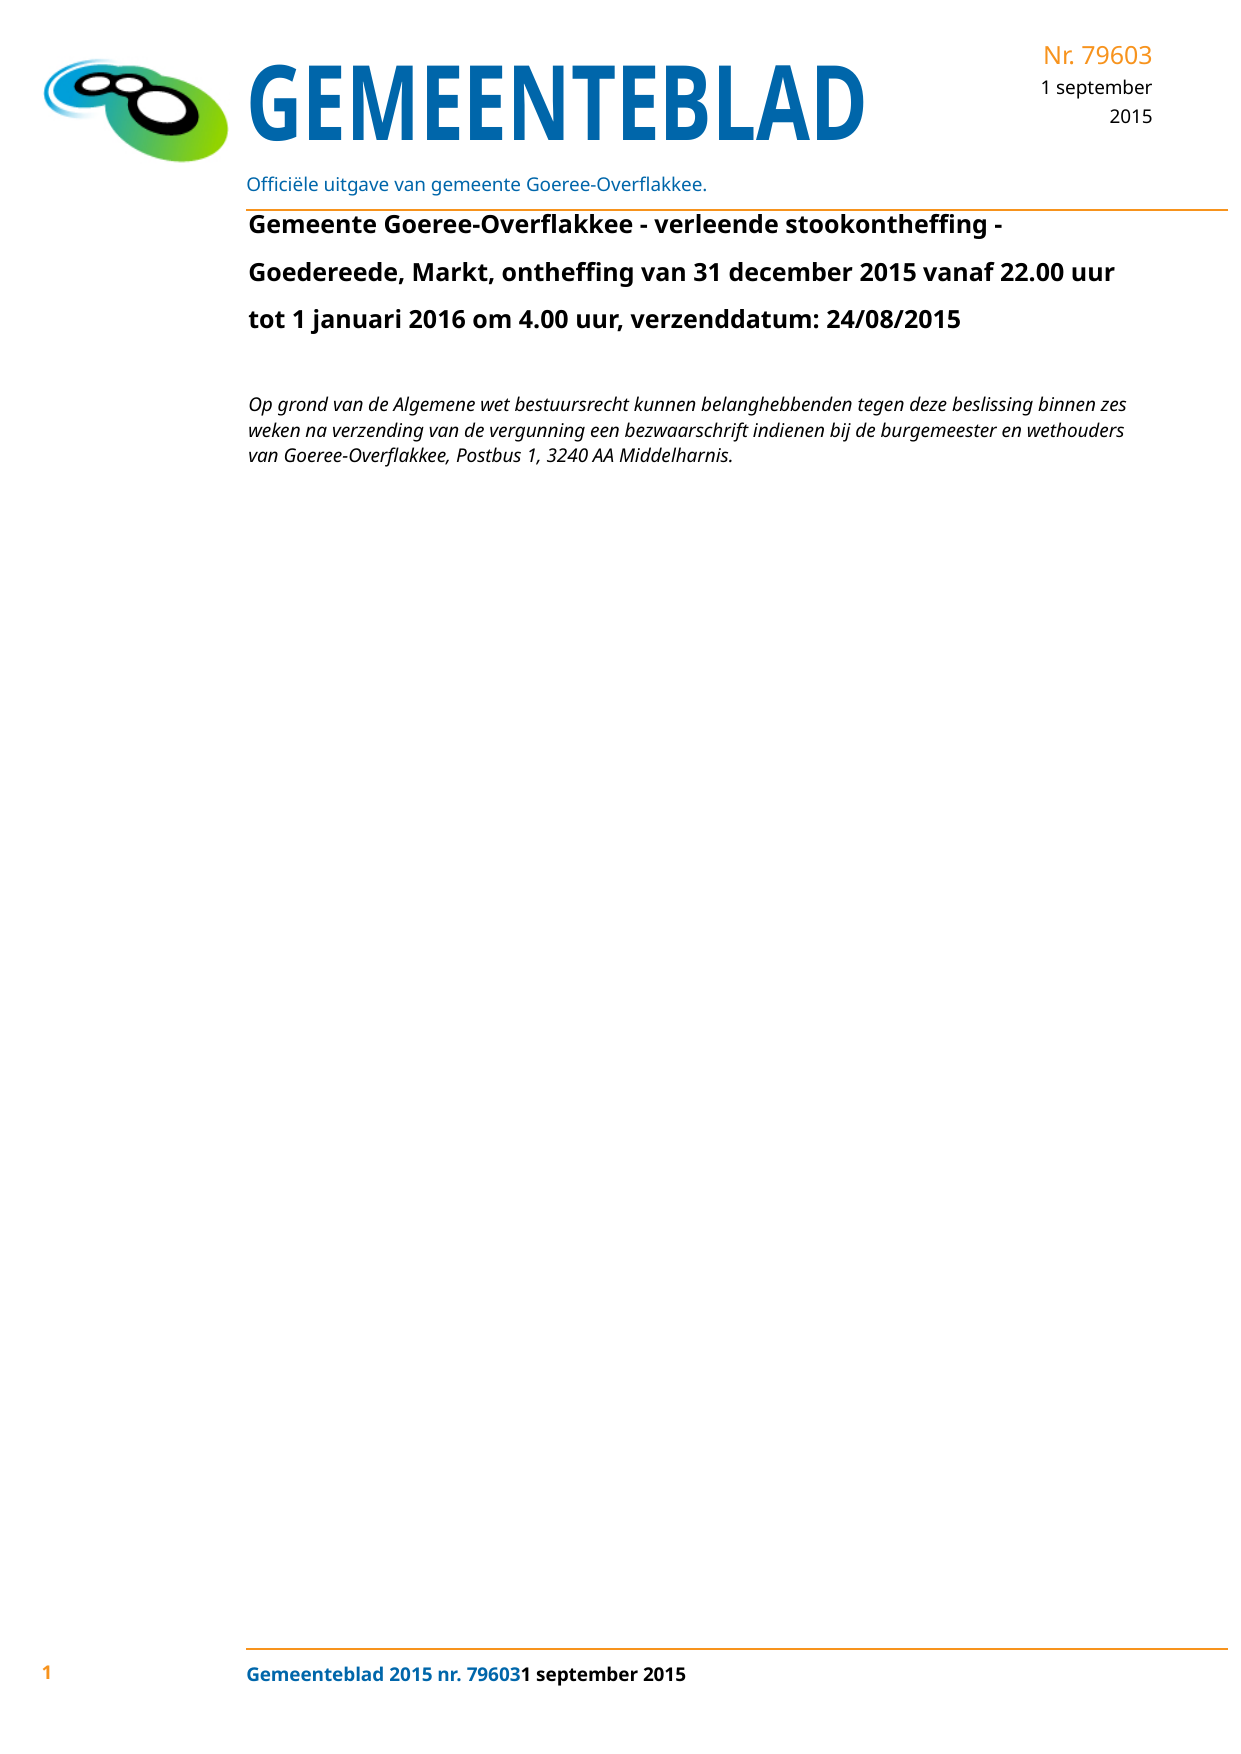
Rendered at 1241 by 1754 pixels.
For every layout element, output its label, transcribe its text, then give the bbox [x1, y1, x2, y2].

text Gemeente Goeree-Overflakkee - verleende stookontheffing - Goedereede, Markt, ontheffing van 31 december 2015 vanaf 22.00 uur tot 1 januari 2016 om 4.00 uur, verzenddatum: 24/08/2015 [248, 211, 1152, 336]
picture [41, 47, 231, 172]
text Op grond van de Algemene wet bestuursrecht kunnen belanghebbenden tegen deze beslissing binnen zes weken na verzending van de vergunning een bezwaarschrift indienen bij de burgemeester en wethouders van Goeree-Overflakkee, Postbus 1, 3240 AA Middelharnis. [248, 391, 1152, 468]
